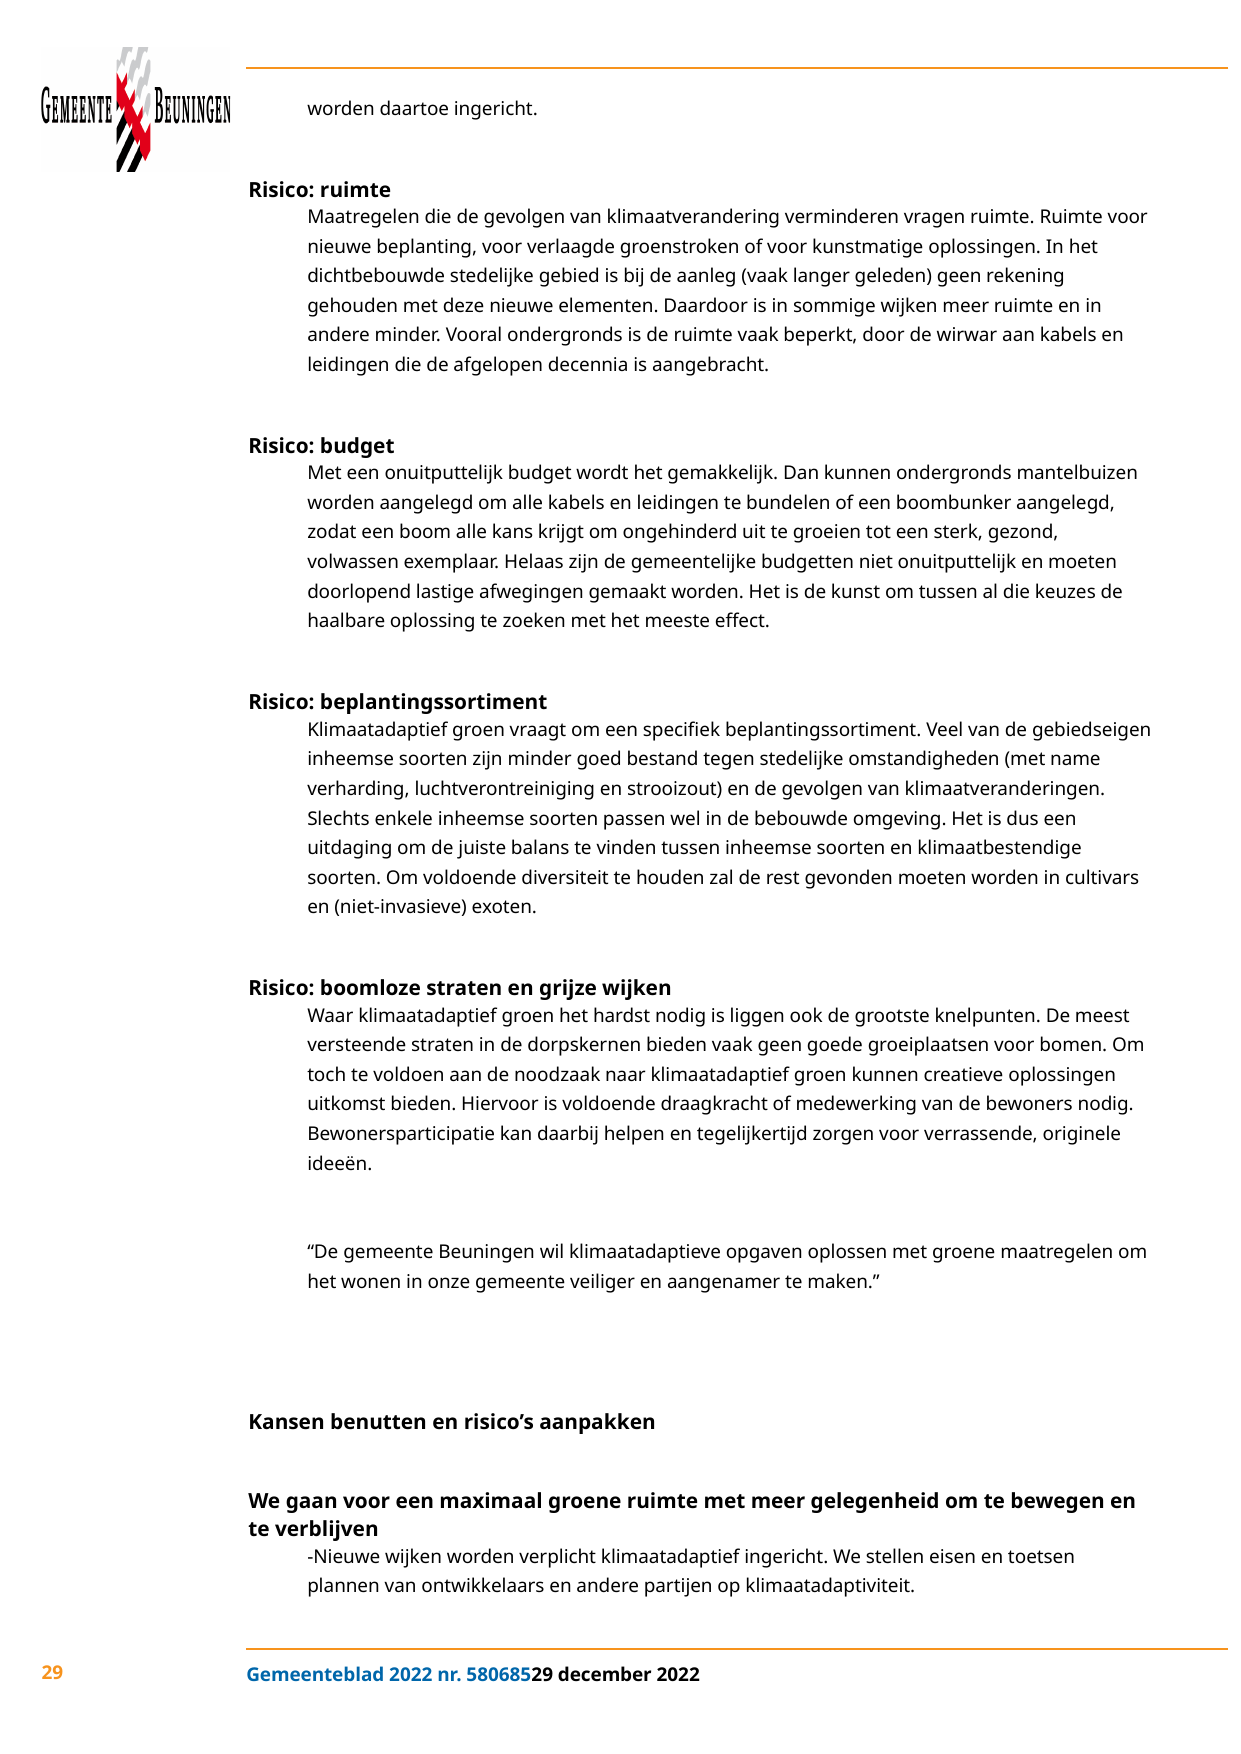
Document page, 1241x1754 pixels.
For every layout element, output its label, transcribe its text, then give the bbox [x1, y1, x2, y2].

text Kansen benutten en risico’s aanpakken [248, 1407, 1152, 1436]
text Risico: ruimte [248, 175, 1152, 203]
list Maatregelen die de gevolgen van klimaatverandering verminderen vragen ruimte. Ruimte voor nieuwe beplanting, voor verlaagde groenstroken of voor kunstmatige oplossingen. In het dichtbebouwde stedelijke gebied is bij de aanleg (vaak langer geleden) geen rekening gehouden met deze nieuwe elementen. Daardoor is in sommige wijken meer ruimte en in andere minder. Vooral ondergronds is de ruimte vaak beperkt, door de wirwar aan kabels en leidingen die de afgelopen decennia is aangebracht. [248, 203, 1152, 377]
text Risico: beplantingssortiment [248, 687, 1152, 716]
list “De gemeente Beuningen wil klimaatadaptieve opgaven oplossen met groene maatregelen om het wonen in onze gemeente veiliger en aangenamer te maken.” [248, 1238, 1152, 1294]
list Waar klimaatadaptief groen het hardst nodig is liggen ook de grootste knelpunten. De meest versteende straten in de dorpskernen bieden vaak geen goede groeiplaatsen voor bomen. Om toch te voldoen aan de noodzaak naar klimaatadaptief groen kunnen creatieve oplossingen uitkomst bieden. Hiervoor is voldoende draagkracht of medewerking van de bewoners nodig. Bewonersparticipatie kan daarbij helpen en tegelijkertijd zorgen voor verrassende, originele ideeën. [248, 1002, 1152, 1176]
list Klimaatadaptief groen vraagt om een specifiek beplantingssortiment. Veel van de gebiedseigen inheemse soorten zijn minder goed bestand tegen stedelijke omstandigheden (met name verharding, luchtverontreiniging en strooizout) en de gevolgen van klimaatveranderingen. Slechts enkele inheemse soorten passen wel in de bebouwde omgeving. Het is dus een uitdaging om de juiste balans te vinden tussen inheemse soorten en klimaatbestendige soorten. Om voldoende diversiteit te houden zal de rest gevonden moeten worden in cultivars en (niet-invasieve) exoten. [248, 716, 1152, 919]
picture [41, 47, 231, 172]
list -Nieuwe wijken worden verplicht klimaatadaptief ingericht. We stellen eisen en toetsen plannen van ontwikkelaars en andere partijen op klimaatadaptiviteit. [248, 1543, 1152, 1598]
list Met een onuitputtelijk budget wordt het gemakkelijk. Dan kunnen ondergronds mantelbuizen worden aangelegd om alle kabels en leidingen te bundelen of een boombunker aangelegd, zodat een boom alle kans krijgt om ongehinderd uit te groeien tot een sterk, gezond, volwassen exemplaar. Helaas zijn de gemeentelijke budgetten niet onuitputtelijk en moeten doorlopend lastige afwegingen gemaakt worden. Het is de kunst om tussen al die keuzes de haalbare oplossing te zoeken met het meeste effect. [248, 459, 1152, 633]
list worden daartoe ingericht. [248, 95, 1152, 121]
text Risico: boomloze straten en grijze wijken [248, 973, 1152, 1002]
text We gaan voor een maximaal groene ruimte met meer gelegenheid om te bewegen en te verblijven [248, 1486, 1152, 1543]
text Risico: budget [248, 431, 1152, 459]
